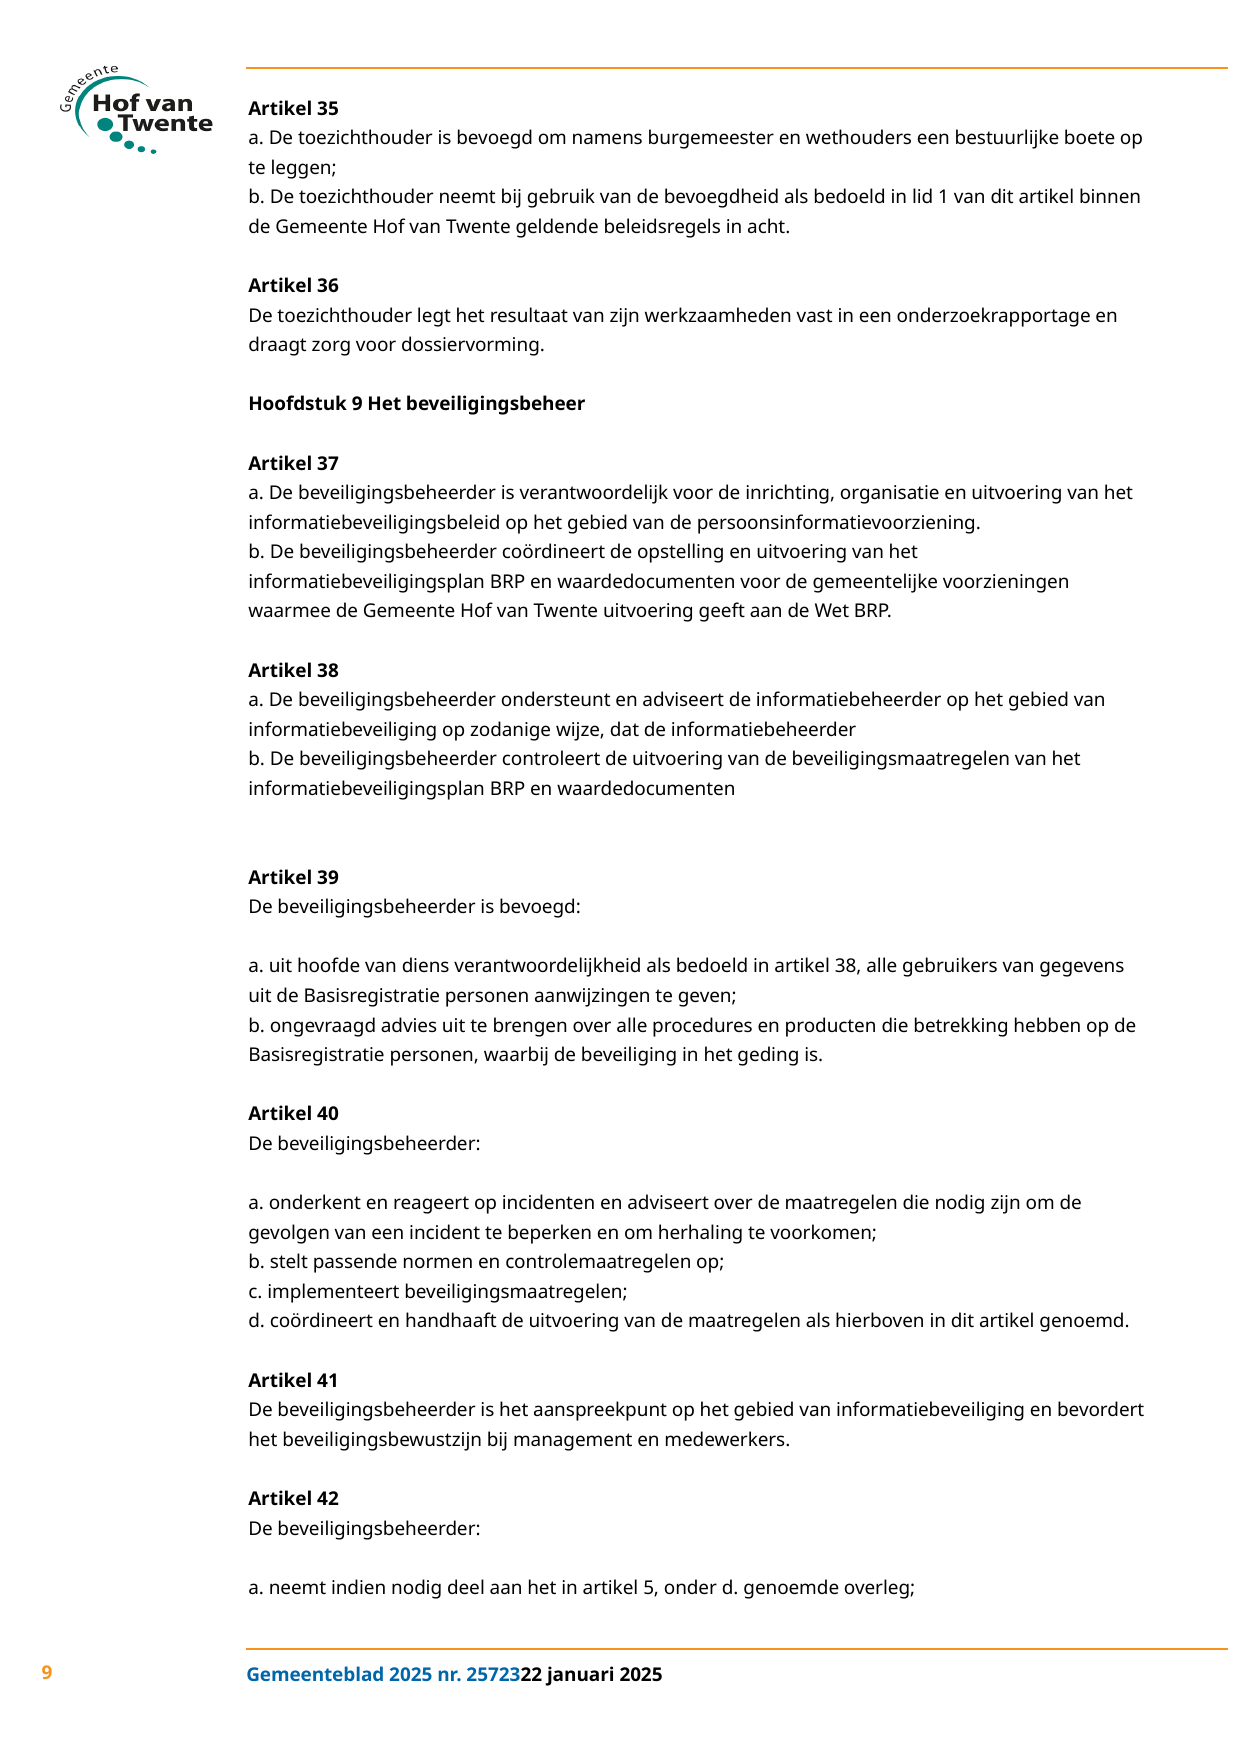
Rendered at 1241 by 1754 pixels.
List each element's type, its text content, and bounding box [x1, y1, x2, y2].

text Artikel 39 [248, 864, 1152, 890]
text b. De toezichthouder neemt bij gebruik van de bevoegdheid als bedoeld in lid 1 van dit artikel binnen de Gemeente Hof van Twente geldende beleidsregels in acht. [248, 183, 1152, 239]
text De beveiligingsbeheerder is het aanspreekpunt op het gebied van informatiebeveiliging en bevordert het beveiligingsbewustzijn bij management en medewerkers. [248, 1396, 1152, 1452]
text Hoofdstuk 9 Het beveiligingsbeheer [248, 391, 1152, 416]
picture [41, 47, 231, 172]
text Artikel 37 [248, 450, 1152, 476]
text a. De toezichthouder is bevoegd om namens burgemeester en wethouders een bestuurlijke boete op te leggen; [248, 124, 1152, 180]
text De beveiligingsbeheerder: [248, 1130, 1152, 1156]
text Artikel 41 [248, 1367, 1152, 1393]
text Artikel 36 [248, 272, 1152, 298]
text b. De beveiligingsbeheerder controleert de uitvoering van de beveiligingsmaatregelen van het informatiebeveiligingsplan BRP en waardedocumenten [248, 746, 1152, 801]
text Artikel 38 [248, 657, 1152, 683]
text a. onderkent en reageert op incidenten en adviseert over de maatregelen die nodig zijn om de gevolgen van een incident te beperken en om herhaling te voorkomen; [248, 1189, 1152, 1245]
text De beveiligingsbeheerder: [248, 1515, 1152, 1541]
text a. uit hoofde van diens verantwoordelijkheid als bedoeld in artikel 38, alle gebruikers van gegevens uit de Basisregistratie personen aanwijzingen te geven; [248, 953, 1152, 1008]
text Artikel 42 [248, 1485, 1152, 1511]
text Artikel 35 [248, 95, 1152, 121]
text c. implementeert beveiligingsmaatregelen; [248, 1278, 1152, 1304]
text De toezichthouder legt het resultaat van zijn werkzaamheden vast in een onderzoekrapportage en draagt zorg voor dossiervorming. [248, 302, 1152, 357]
text b. stelt passende normen en controlemaatregelen op; [248, 1248, 1152, 1274]
text b. ongevraagd advies uit te brengen over alle procedures en producten die betrekking hebben op de Basisregistratie personen, waarbij de beveiliging in het geding is. [248, 1012, 1152, 1067]
text a. De beveiligingsbeheerder ondersteunt en adviseert de informatiebeheerder op het gebied van informatiebeveiliging op zodanige wijze, dat de informatiebeheerder [248, 686, 1152, 742]
text a. neemt indien nodig deel aan het in artikel 5, onder d. genoemde overleg; [248, 1574, 1152, 1600]
text d. coördineert en handhaaft de uitvoering van de maatregelen als hierboven in dit artikel genoemd. [248, 1308, 1152, 1333]
text a. De beveiligingsbeheerder is verantwoordelijk voor de inrichting, organisatie en uitvoering van het informatiebeveiligingsbeleid op het gebied van de persoonsinformatievoorziening. [248, 479, 1152, 535]
text Artikel 40 [248, 1101, 1152, 1126]
text De beveiligingsbeheerder is bevoegd: [248, 893, 1152, 919]
text b. De beveiligingsbeheerder coördineert de opstelling en uitvoering van het informatiebeveiligingsplan BRP en waardedocumenten voor de gemeentelijke voorzieningen waarmee de Gemeente Hof van Twente uitvoering geeft aan de Wet BRP. [248, 538, 1152, 623]
